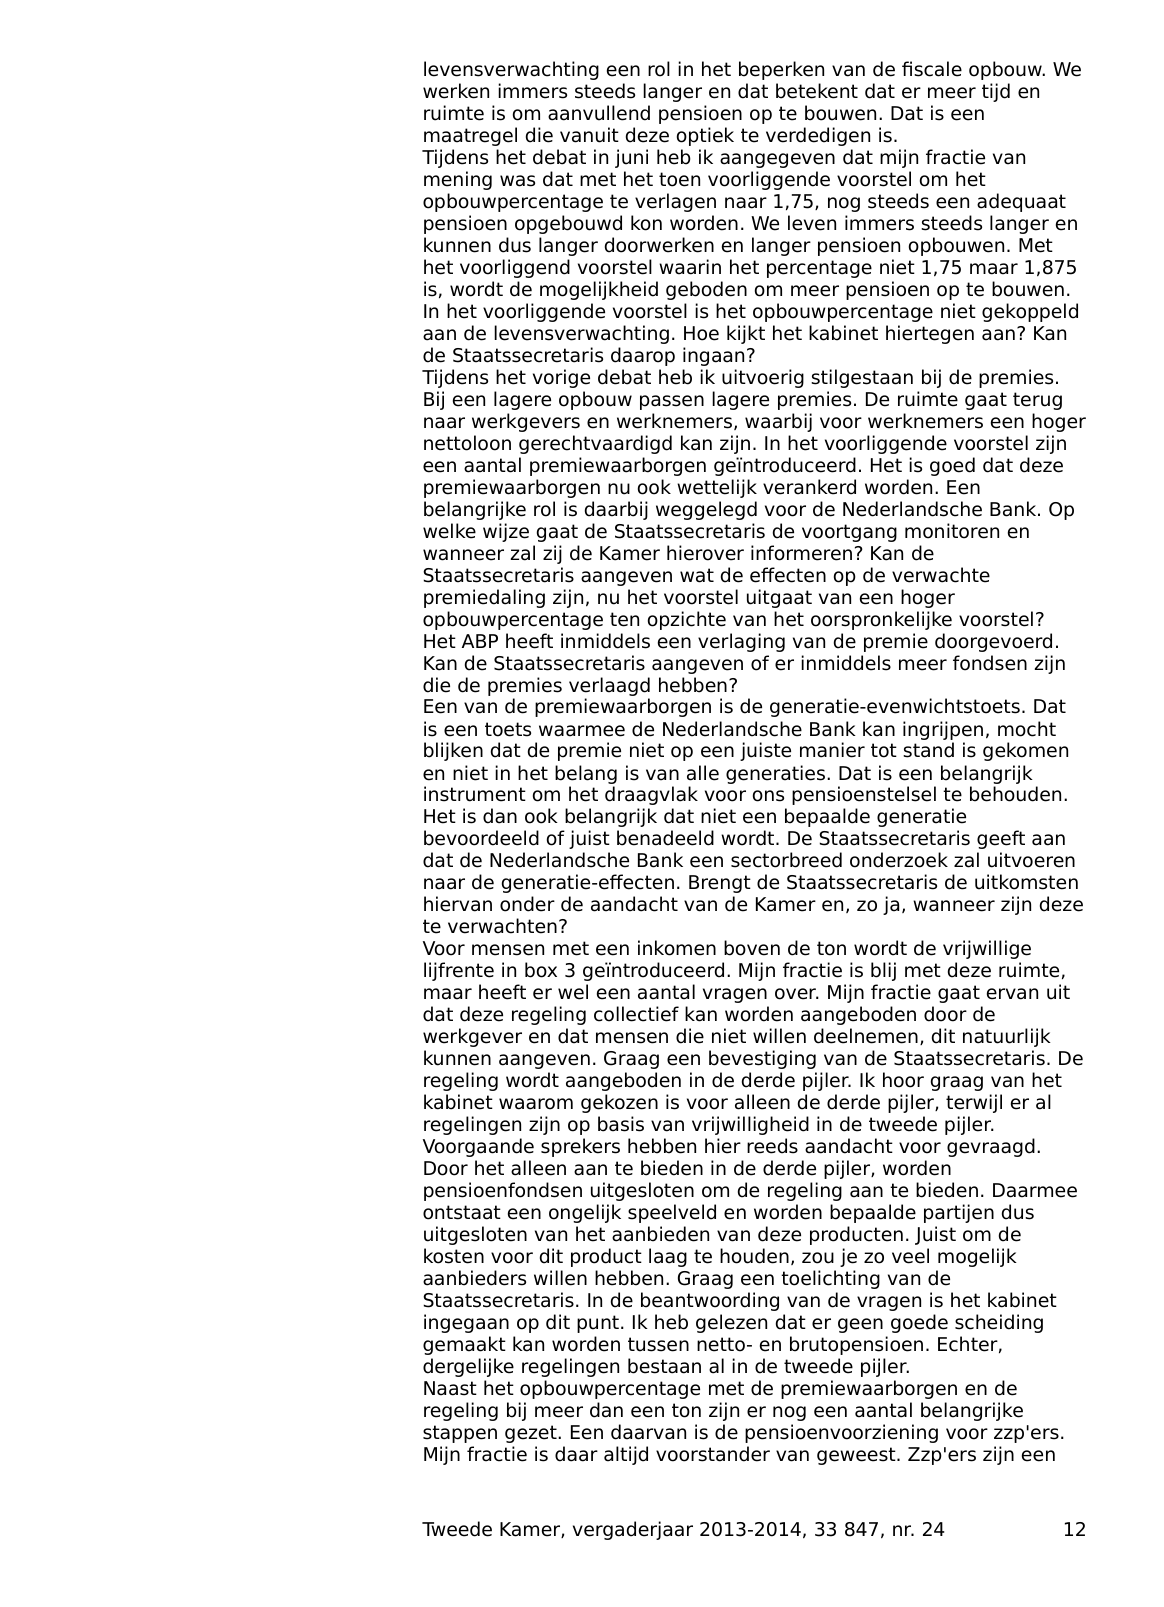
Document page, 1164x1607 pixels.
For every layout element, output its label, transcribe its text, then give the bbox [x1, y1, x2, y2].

text Het ABP heeft inmiddels een verlaging van de premie doorgevoerd. Kan de Staatssecretaris aangeven of er inmiddels meer fondsen zijn die de premies verlaagd hebben? [422, 631, 1087, 696]
text Tijdens het debat in juni heb ik aangegeven dat mijn fractie van mening was dat met het toen voorliggende voorstel om het opbouwpercentage te verlagen naar 1,75, nog steeds een adequaat pensioen opgebouwd kon worden. We leven immers steeds langer en kunnen dus langer doorwerken en langer pensioen opbouwen. Met het voorliggend voorstel waarin het percentage niet 1,75 maar 1,875 is, wordt de mogelijkheid geboden om meer pensioen op te bouwen. In het voorliggende voorstel is het opbouwpercentage niet gekoppeld aan de levensverwachting. Hoe kijkt het kabinet hiertegen aan? Kan de Staatssecretaris daarop ingaan? [422, 147, 1087, 367]
text levensverwachting een rol in het beperken van de fiscale opbouw. We werken immers steeds langer en dat betekent dat er meer tijd en ruimte is om aanvullend pensioen op te bouwen. Dat is een maatregel die vanuit deze optiek te verdedigen is. [422, 59, 1087, 147]
text Voor mensen met een inkomen boven de ton wordt de vrijwillige lijfrente in box 3 geïntroduceerd. Mijn fractie is blij met deze ruimte, maar heeft er wel een aantal vragen over. Mijn fractie gaat ervan uit dat deze regeling collectief kan worden aangeboden door de werkgever en dat mensen die niet willen deelnemen, dit natuurlijk kunnen aangeven. Graag een bevestiging van de Staatssecretaris. De regeling wordt aangeboden in de derde pijler. Ik hoor graag van het kabinet waarom gekozen is voor alleen de derde pijler, terwijl er al regelingen zijn op basis van vrijwilligheid in de tweede pijler. Voorgaande sprekers hebben hier reeds aandacht voor gevraagd. Door het alleen aan te bieden in de derde pijler, worden pensioenfondsen uitgesloten om de regeling aan te bieden. Daarmee ontstaat een ongelijk speelveld en worden bepaalde partijen dus uitgesloten van het aanbieden van deze producten. Juist om de kosten voor dit product laag te houden, zou je zo veel mogelijk aanbieders willen hebben. Graag een toelichting van de Staatssecretaris. In de beantwoording van de vragen is het kabinet ingegaan op dit punt. Ik heb gelezen dat er geen goede scheiding gemaakt kan worden tussen netto- en brutopensioen. Echter, dergelijke regelingen bestaan al in de tweede pijler. [422, 938, 1087, 1378]
text Naast het opbouwpercentage met de premiewaarborgen en de regeling bij meer dan een ton zijn er nog een aantal belangrijke stappen gezet. Een daarvan is de pensioenvoorziening voor zzp'ers. Mijn fractie is daar altijd voorstander van geweest. Zzp'ers zijn een [422, 1378, 1087, 1466]
text Tijdens het vorige debat heb ik uitvoerig stilgestaan bij de premies. Bij een lagere opbouw passen lagere premies. De ruimte gaat terug naar werkgevers en werknemers, waarbij voor werknemers een hoger nettoloon gerechtvaardigd kan zijn. In het voorliggende voorstel zijn een aantal premiewaarborgen geïntroduceerd. Het is goed dat deze premiewaarborgen nu ook wettelijk verankerd worden. Een belangrijke rol is daarbij weggelegd voor de Nederlandsche Bank. Op welke wijze gaat de Staatssecretaris de voortgang monitoren en wanneer zal zij de Kamer hierover informeren? Kan de Staatssecretaris aangeven wat de effecten op de verwachte premiedaling zijn, nu het voorstel uitgaat van een hoger opbouwpercentage ten opzichte van het oorspronkelijke voorstel? [422, 367, 1087, 631]
text Een van de premiewaarborgen is de generatie-evenwichtstoets. Dat is een toets waarmee de Nederlandsche Bank kan ingrijpen, mocht blijken dat de premie niet op een juiste manier tot stand is gekomen en niet in het belang is van alle generaties. Dat is een belangrijk instrument om het draagvlak voor ons pensioenstelsel te behouden. Het is dan ook belangrijk dat niet een bepaalde generatie bevoordeeld of juist benadeeld wordt. De Staatssecretaris geeft aan dat de Nederlandsche Bank een sectorbreed onderzoek zal uitvoeren naar de generatie-effecten. Brengt de Staatssecretaris de uitkomsten hiervan onder de aandacht van de Kamer en, zo ja, wanneer zijn deze te verwachten? [422, 696, 1087, 938]
